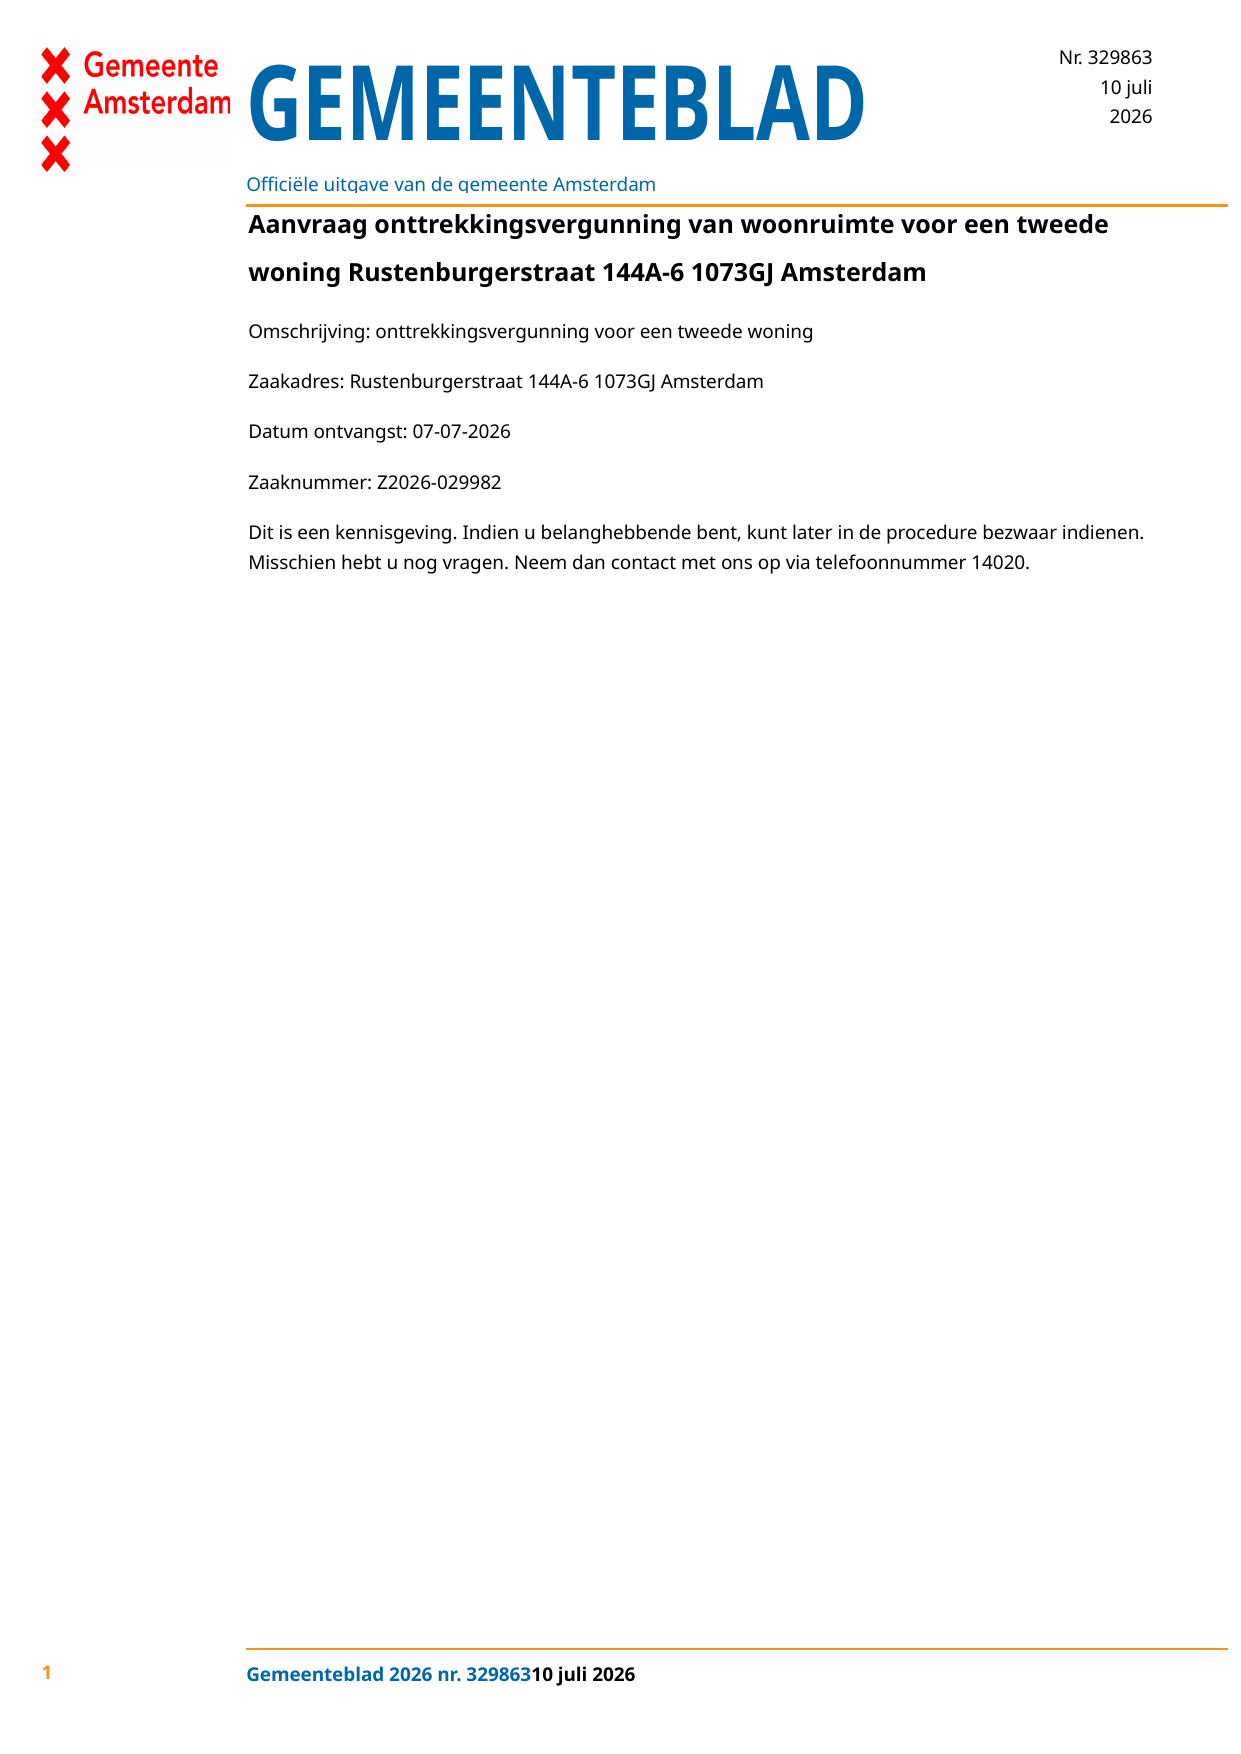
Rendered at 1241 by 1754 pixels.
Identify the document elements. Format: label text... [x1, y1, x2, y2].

text Datum ontvangst: 07-07-2026 [248, 419, 1152, 444]
text Omschrijving: onttrekkingsvergunning voor een tweede woning [248, 318, 1152, 344]
picture [41, 47, 231, 172]
text Zaakadres: Rustenburgerstraat 144A-6 1073GJ Amsterdam [248, 368, 1152, 394]
text Zaaknummer: Z2026-029982 [248, 469, 1152, 495]
text Dit is een kennisgeving. Indien u belanghebbende bent, kunt later in de procedure bezwaar indienen. Misschien hebt u nog vragen. Neem dan contact met ons op via telefoonnummer 14020. [248, 519, 1152, 575]
text Aanvraag onttrekkingsvergunning van woonruimte voor een tweede woning Rustenburgerstraat 144A-6 1073GJ Amsterdam [248, 207, 1152, 288]
